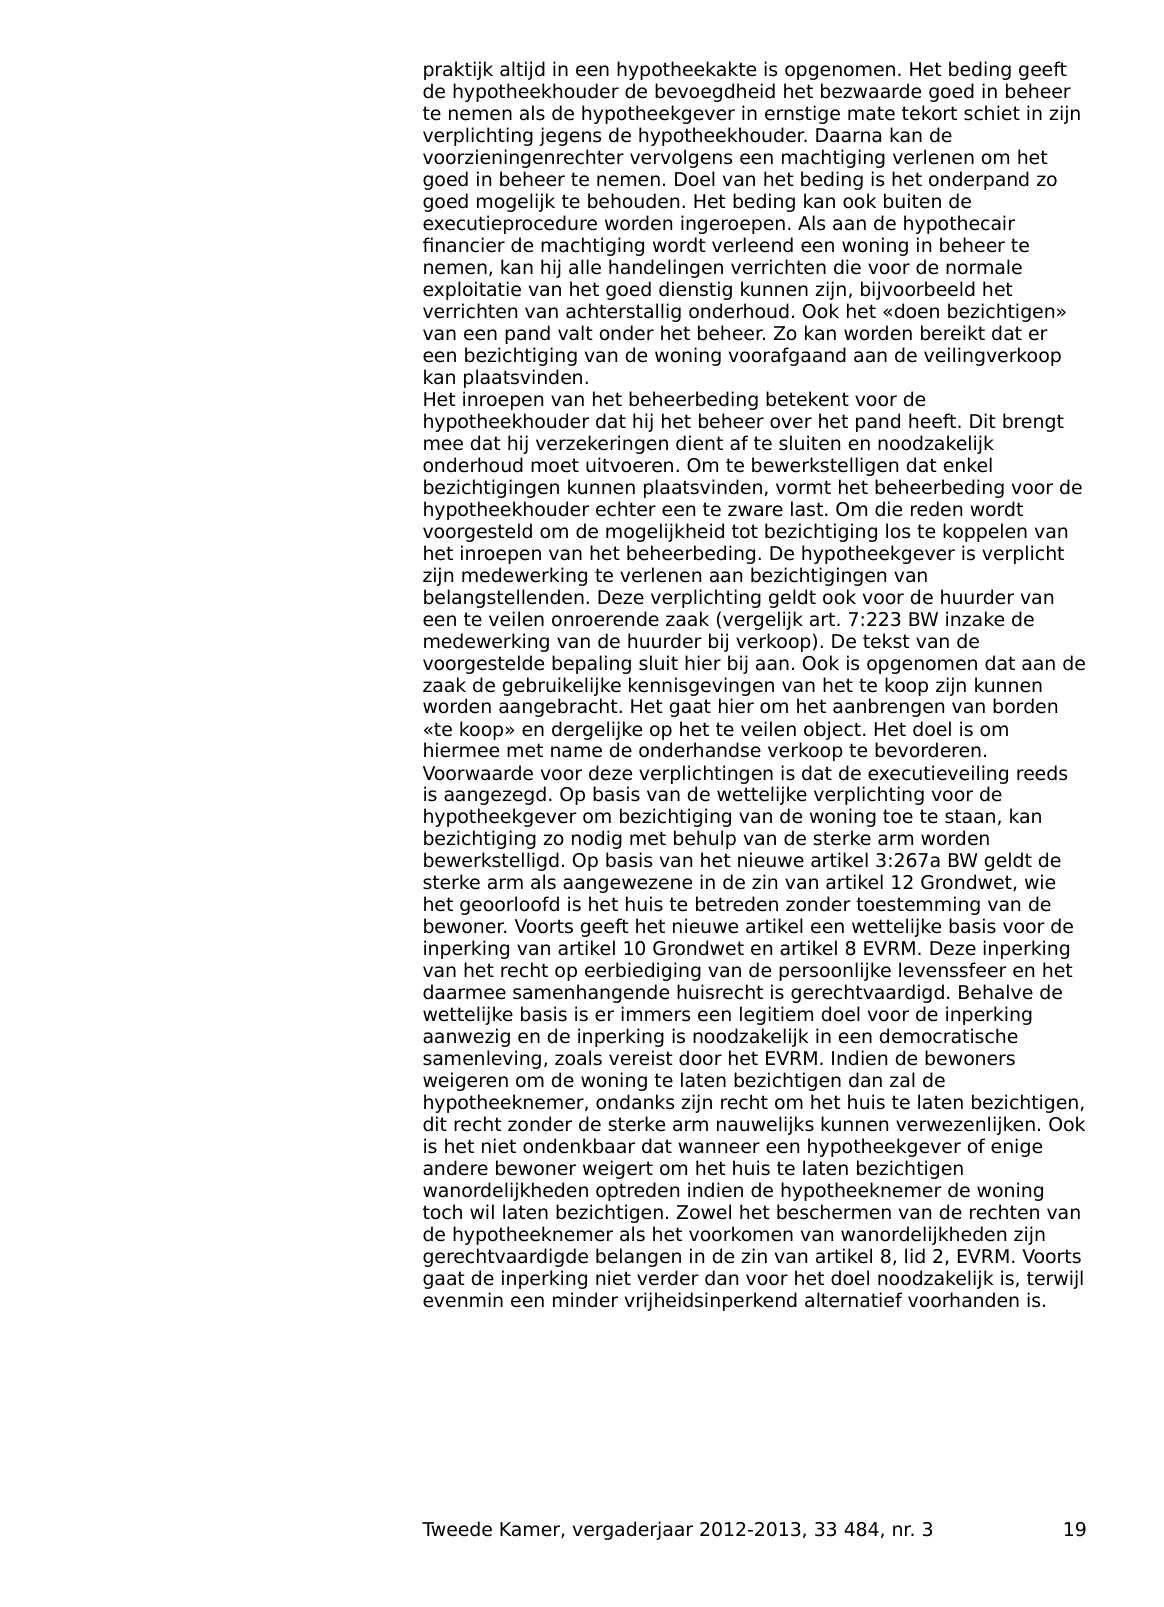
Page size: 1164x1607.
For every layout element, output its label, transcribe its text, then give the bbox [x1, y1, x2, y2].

text Voorwaarde voor deze verplichtingen is dat de executieveiling reeds is aangezegd. Op basis van de wettelijke verplichting voor de hypotheekgever om bezichtiging van de woning toe te staan, kan bezichtiging zo nodig met behulp van de sterke arm worden bewerkstelligd. Op basis van het nieuwe artikel 3:267a BW geldt de sterke arm als aangewezene in de zin van artikel 12 Grondwet, wie het geoorloofd is het huis te betreden zonder toestemming van de bewoner. Voorts geeft het nieuwe artikel een wettelijke basis voor de inperking van artikel 10 Grondwet en artikel 8 EVRM. Deze inperking van het recht op eerbiediging van de persoonlijke levenssfeer en het daarmee samenhangende huisrecht is gerechtvaardigd. Behalve de wettelijke basis is er immers een legitiem doel voor de inperking aanwezig en de inperking is noodzakelijk in een democratische samenleving, zoals vereist door het EVRM. Indien de bewoners weigeren om de woning te laten bezichtigen dan zal de hypotheeknemer, ondanks zijn recht om het huis te laten bezichtigen, dit recht zonder de sterke arm nauwelijks kunnen verwezenlijken. Ook is het niet ondenkbaar dat wanneer een hypotheekgever of enige andere bewoner weigert om het huis te laten bezichtigen wanordelijkheden optreden indien de hypotheeknemer de woning toch wil laten bezichtigen. Zowel het beschermen van de rechten van de hypotheeknemer als het voorkomen van wanordelijkheden zijn gerechtvaardigde belangen in de zin van artikel 8, lid 2, EVRM. Voorts gaat de inperking niet verder dan voor het doel noodzakelijk is, terwijl evenmin een minder vrijheidsinperkend alternatief voorhanden is. [422, 762, 1087, 1312]
text praktijk altijd in een hypotheekakte is opgenomen. Het beding geeft de hypotheekhouder de bevoegdheid het bezwaarde goed in beheer te nemen als de hypotheekgever in ernstige mate tekort schiet in zijn verplichting jegens de hypotheekhouder. Daarna kan de voorzieningenrechter vervolgens een machtiging verlenen om het goed in beheer te nemen. Doel van het beding is het onderpand zo goed mogelijk te behouden. Het beding kan ook buiten de executieprocedure worden ingeroepen. Als aan de hypothecair financier de machtiging wordt verleend een woning in beheer te nemen, kan hij alle handelingen verrichten die voor de normale exploitatie van het goed dienstig kunnen zijn, bijvoorbeeld het verrichten van achterstallig onderhoud. Ook het «doen bezichtigen» van een pand valt onder het beheer. Zo kan worden bereikt dat er een bezichtiging van de woning voorafgaand aan de veilingverkoop kan plaatsvinden. [422, 59, 1087, 389]
text Het inroepen van het beheerbeding betekent voor de hypotheekhouder dat hij het beheer over het pand heeft. Dit brengt mee dat hij verzekeringen dient af te sluiten en noodzakelijk onderhoud moet uitvoeren. Om te bewerkstelligen dat enkel bezichtigingen kunnen plaatsvinden, vormt het beheerbeding voor de hypotheekhouder echter een te zware last. Om die reden wordt voorgesteld om de mogelijkheid tot bezichtiging los te koppelen van het inroepen van het beheerbeding. De hypotheekgever is verplicht zijn medewerking te verlenen aan bezichtigingen van belangstellenden. Deze verplichting geldt ook voor de huurder van een te veilen onroerende zaak (vergelijk art. 7:223 BW inzake de medewerking van de huurder bij verkoop). De tekst van de voorgestelde bepaling sluit hier bij aan. Ook is opgenomen dat aan de zaak de gebruikelijke kennisgevingen van het te koop zijn kunnen worden aangebracht. Het gaat hier om het aanbrengen van borden «te koop» en dergelijke op het te veilen object. Het doel is om hiermee met name de onderhandse verkoop te bevorderen. [422, 389, 1087, 762]
